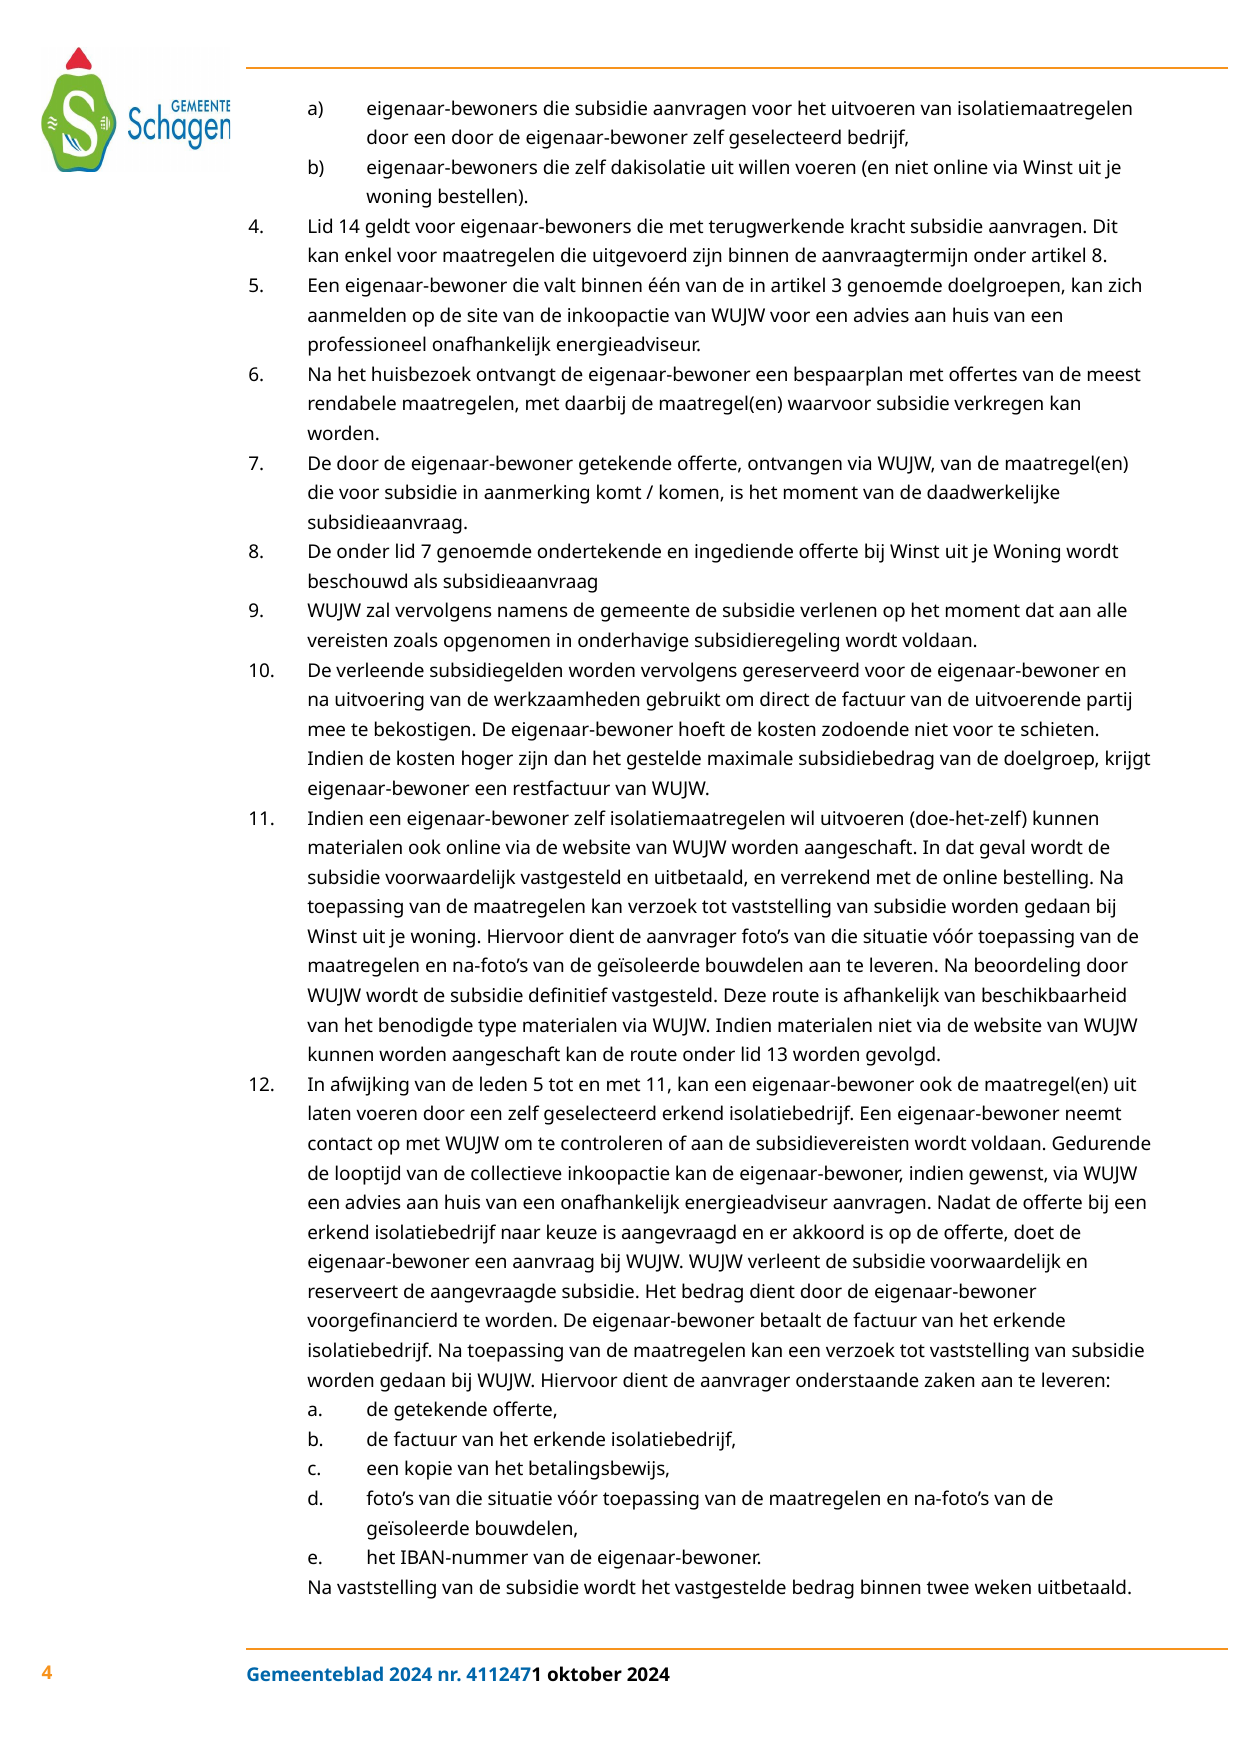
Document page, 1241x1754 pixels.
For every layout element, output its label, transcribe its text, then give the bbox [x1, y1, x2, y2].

list eigenaar-bewoners die zelf dakisolatie uit willen voeren (en niet online via Winst uit je woning bestellen). [307, 154, 1152, 209]
list de factuur van het erkende isolatiebedrijf, [307, 1426, 1152, 1452]
list eigenaar-bewoners die subsidie aanvragen voor het uitvoeren van isolatiemaatregelen door een door de eigenaar-bewoner zelf geselecteerd bedrijf, [307, 95, 1152, 150]
list Een eigenaar-bewoner die valt binnen één van de in artikel 3 genoemde doelgroepen, kan zich aanmelden op de site van de inkoopactie van WUJW voor een advies aan huis van een professioneel onafhankelijk energieadviseur. [248, 272, 1152, 357]
list Na het huisbezoek ontvangt de eigenaar-bewoner een bespaarplan met offertes van de meest rendabele maatregelen, met daarbij de maatregel(en) waarvoor subsidie verkregen kan worden. [248, 361, 1152, 446]
list De verleende subsidiegelden worden vervolgens gereserveerd voor de eigenaar-bewoner en na uitvoering van de werkzaamheden gebruikt om direct de factuur van de uitvoerende partij mee te bekostigen. De eigenaar-bewoner hoeft de kosten zodoende niet voor te schieten. Indien de kosten hoger zijn dan het gestelde maximale subsidiebedrag van de doelgroep, krijgt eigenaar-bewoner een restfactuur van WUJW. [248, 657, 1152, 801]
list het IBAN-nummer van de eigenaar-bewoner. [307, 1544, 1152, 1570]
list Indien een eigenaar-bewoner zelf isolatiemaatregelen wil uitvoeren (doe-het-zelf) kunnen materialen ook online via de website van WUJW worden aangeschaft. In dat geval wordt de subsidie voorwaardelijk vastgesteld en uitbetaald, en verrekend met de online bestelling. Na toepassing van de maatregelen kan verzoek tot vaststelling van subsidie worden gedaan bij Winst uit je woning. Hiervoor dient de aanvrager foto’s van die situatie vóór toepassing van de maatregelen en na-foto’s van de geïsoleerde bouwdelen aan te leveren. Na beoordeling door WUJW wordt de subsidie definitief vastgesteld. Deze route is afhankelijk van beschikbaarheid van het benodigde type materialen via WUJW. Indien materialen niet via de website van WUJW kunnen worden aangeschaft kan de route onder lid 13 worden gevolgd. [248, 805, 1152, 1067]
list de getekende offerte, [307, 1396, 1152, 1422]
list foto’s van die situatie vóór toepassing van de maatregelen en na-foto’s van de geïsoleerde bouwdelen, [307, 1485, 1152, 1541]
list Na vaststelling van de subsidie wordt het vastgestelde bedrag binnen twee weken uitbetaald. [248, 1574, 1152, 1600]
list De onder lid 7 genoemde ondertekende en ingediende offerte bij Winst uit je Woning wordt beschouwd als subsidieaanvraag [248, 538, 1152, 594]
list In afwijking van de leden 5 tot en met 11, kan een eigenaar-bewoner ook de maatregel(en) uit laten voeren door een zelf geselecteerd erkend isolatiebedrijf. Een eigenaar-bewoner neemt contact op met WUJW om te controleren of aan de subsidievereisten wordt voldaan. Gedurende de looptijd van de collectieve inkoopactie kan de eigenaar-bewoner, indien gewenst, via WUJW een advies aan huis van een onafhankelijk energieadviseur aanvragen. Nadat de offerte bij een erkend isolatiebedrijf naar keuze is aangevraagd en er akkoord is op de offerte, doet de eigenaar-bewoner een aanvraag bij WUJW. WUJW verleent de subsidie voorwaardelijk en reserveert de aangevraagde subsidie. Het bedrag dient door de eigenaar-bewoner voorgefinancierd te worden. De eigenaar-bewoner betaalt de factuur van het erkende isolatiebedrijf. Na toepassing van de maatregelen kan een verzoek tot vaststelling van subsidie worden gedaan bij WUJW. Hiervoor dient de aanvrager onderstaande zaken aan te leveren: [248, 1071, 1152, 1393]
list WUJW zal vervolgens namens de gemeente de subsidie verlenen op het moment dat aan alle vereisten zoals opgenomen in onderhavige subsidieregeling wordt voldaan. [248, 598, 1152, 653]
list De door de eigenaar-bewoner getekende offerte, ontvangen via WUJW, van de maatregel(en) die voor subsidie in aanmerking komt / komen, is het moment van de daadwerkelijke subsidieaanvraag. [248, 450, 1152, 535]
list Lid 14 geldt voor eigenaar-bewoners die met terugwerkende kracht subsidie aanvragen. Dit kan enkel voor maatregelen die uitgevoerd zijn binnen de aanvraagtermijn onder artikel 8. [248, 213, 1152, 268]
list een kopie van het betalingsbewijs, [307, 1456, 1152, 1481]
picture [41, 47, 231, 172]
